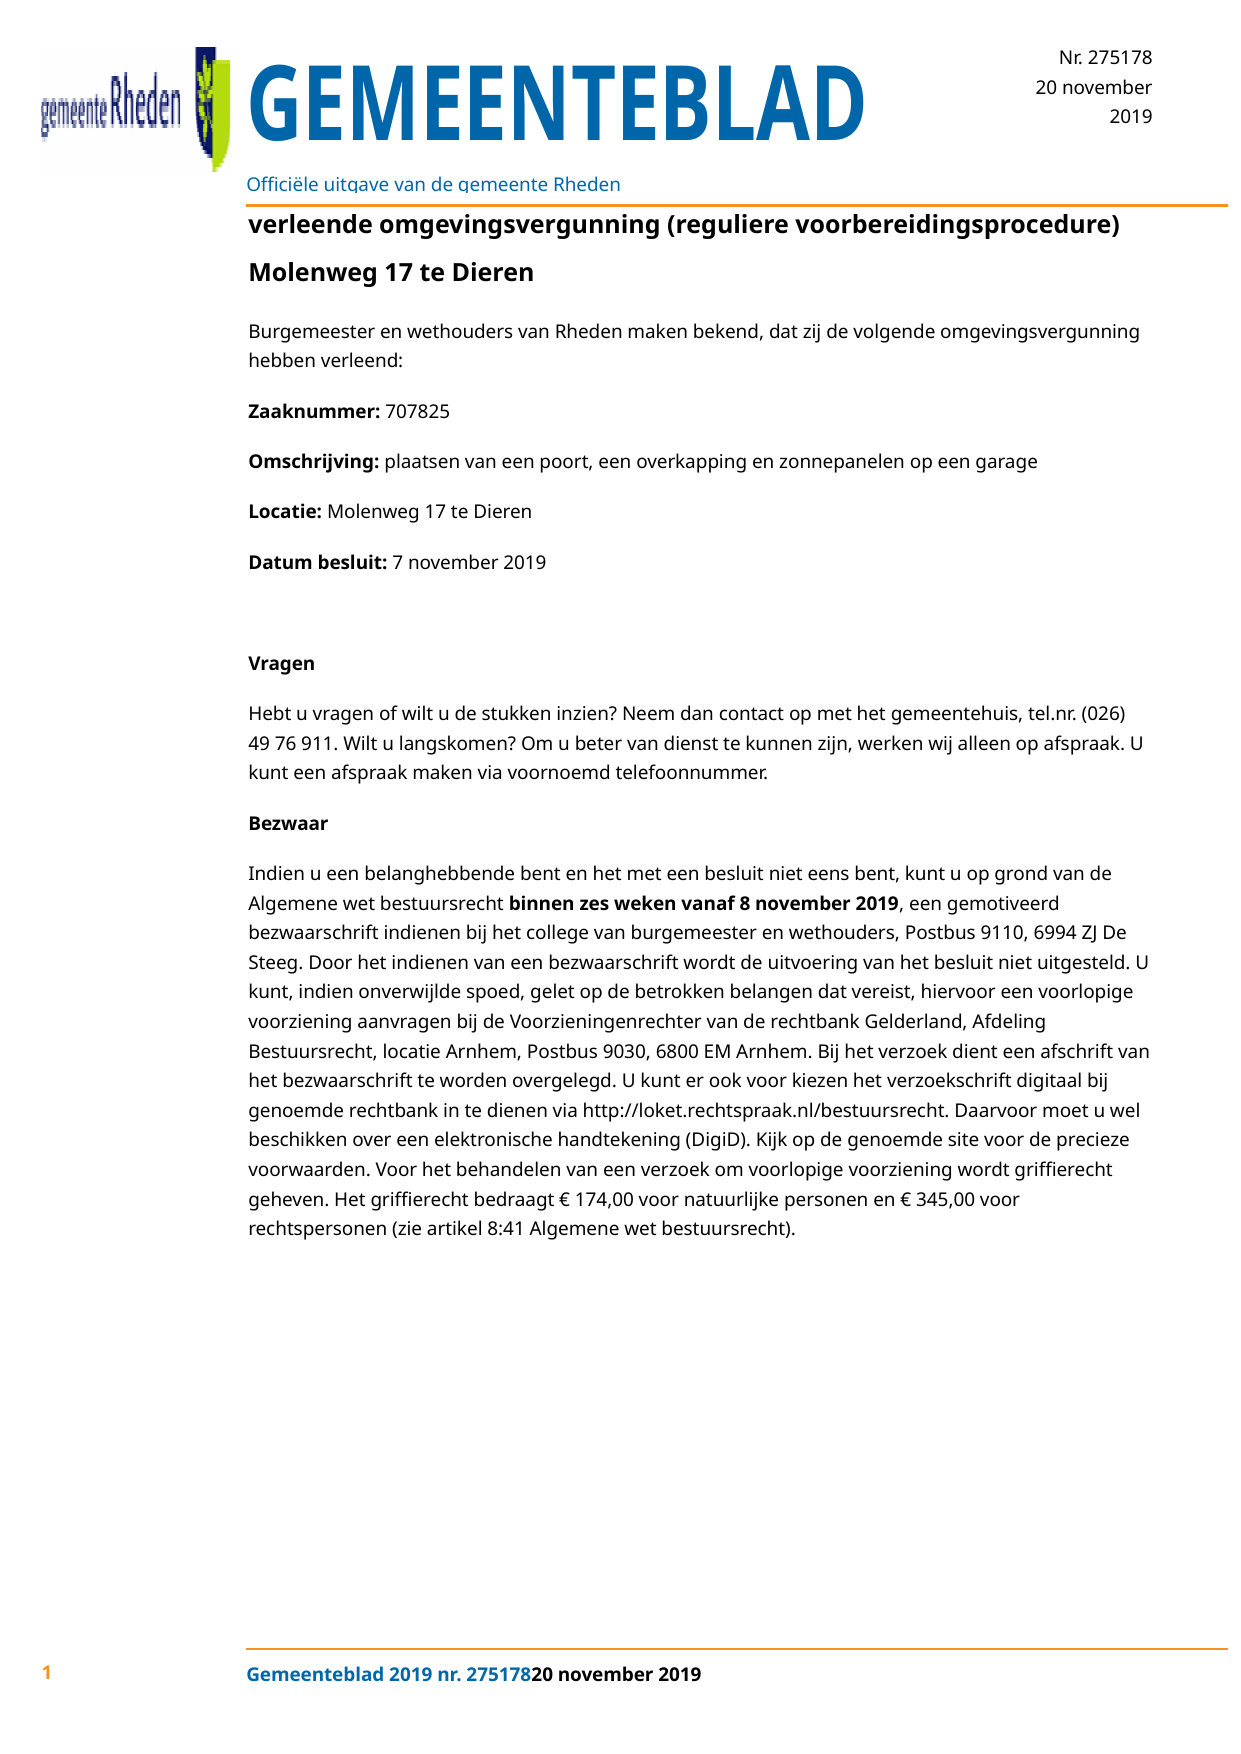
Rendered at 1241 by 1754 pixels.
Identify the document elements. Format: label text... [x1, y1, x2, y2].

text Datum besluit: 7 november 2019 [248, 549, 1152, 575]
picture [41, 47, 231, 172]
text Burgemeester en wethouders van Rheden maken bekend, dat zij de volgende omgevingsvergunning hebben verleend: [248, 318, 1152, 373]
text Bezwaar [248, 810, 1152, 836]
text verleende omgevingsvergunning (reguliere voorbereidingsprocedure) Molenweg 17 te Dieren [248, 207, 1152, 288]
text Hebt u vragen of wilt u de stukken inzien? Neem dan contact op met het gemeentehuis, tel.nr. (026) 49 76 911. Wilt u langskomen? Om u beter van dienst te kunnen zijn, werken wij alleen op afspraak. U kunt een afspraak maken via voornoemd telefoonnummer. [248, 700, 1152, 785]
text Indien u een belanghebbende bent en het met een besluit niet eens bent, kunt u op grond van de Algemene wet bestuursrecht binnen zes weken vanaf 8 november 2019, een gemotiveerd bezwaarschrift indienen bij het college van burgemeester en wethouders, Postbus 9110, 6994 ZJ De Steeg. Door het indienen van een bezwaarschrift wordt de uitvoering van het besluit niet uitgesteld. U kunt, indien onverwijlde spoed, gelet op de betrokken belangen dat vereist, hiervoor een voorlopige voorziening aanvragen bij de Voorzieningenrechter van de rechtbank Gelderland, Afdeling Bestuursrecht, locatie Arnhem, Postbus 9030, 6800 EM Arnhem. Bij het verzoek dient een afschrift van het bezwaarschrift te worden overgelegd. U kunt er ook voor kiezen het verzoekschrift digitaal bij genoemde rechtbank in te dienen via http://loket.rechtspraak.nl/bestuursrecht. Daarvoor moet u wel beschikken over een elektronische handtekening (DigiD). Kijk op de genoemde site voor de precieze voorwaarden. Voor het behandelen van een verzoek om voorlopige voorziening wordt griffierecht geheven. Het griffierecht bedraagt € 174,00 voor natuurlijke personen en € 345,00 voor rechtspersonen (zie artikel 8:41 Algemene wet bestuursrecht). [248, 860, 1152, 1241]
text Locatie: Molenweg 17 te Dieren [248, 499, 1152, 524]
text Vragen [248, 650, 1152, 676]
text Omschrijving: plaatsen van een poort, een overkapping en zonnepanelen op een garage [248, 448, 1152, 474]
text Zaaknummer: 707825 [248, 398, 1152, 424]
